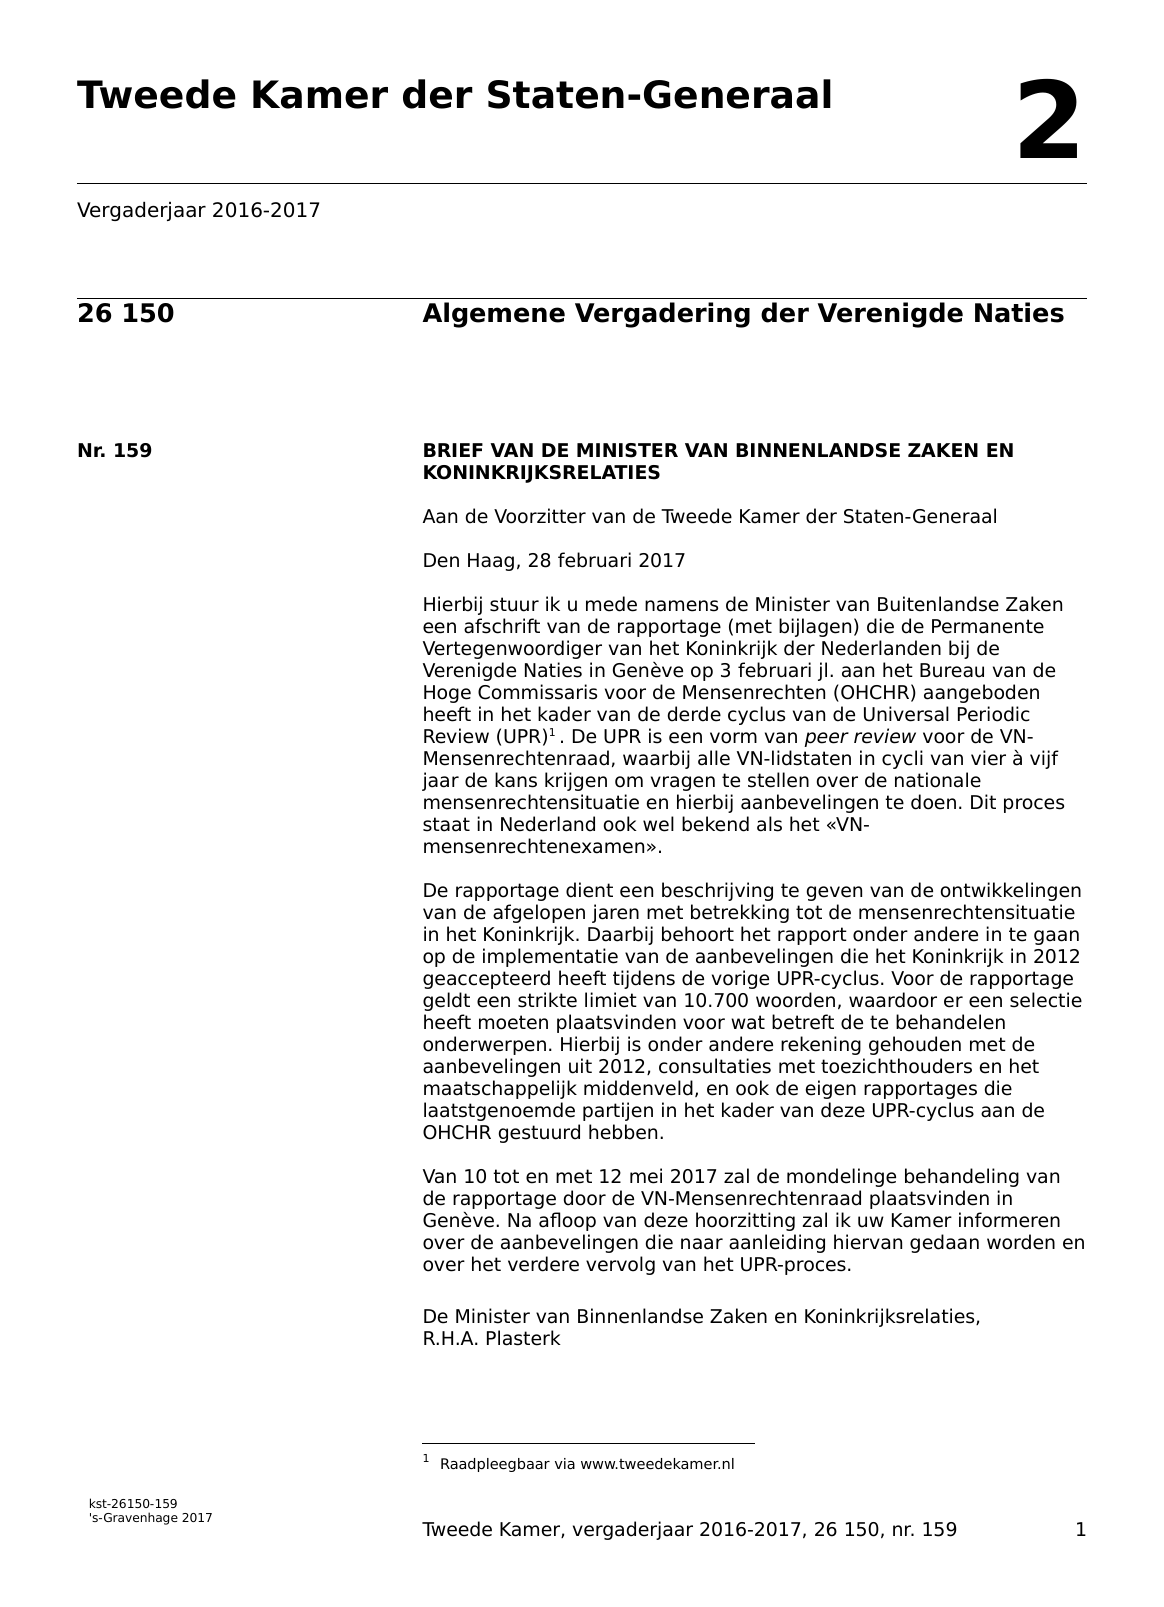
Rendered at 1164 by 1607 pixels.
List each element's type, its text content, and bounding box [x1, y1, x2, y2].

table_header 2 [886, 59, 1087, 183]
table_cell Vergaderjaar 2016-2017 [77, 184, 1087, 298]
text 's-Gravenhage 2017 [88, 1511, 323, 1525]
subtitle 26 150 Algemene Vergadering der Verenigde Naties [77, 299, 1087, 329]
text Raadpleegbaar via www.tweedekamer.nl [422, 1452, 1087, 1474]
text De rapportage dient een beschrijving te geven van de ontwikkelingen van de afgelopen jaren met betrekking tot de mensenrechtensituatie in het Koninkrijk. Daarbij behoort het rapport onder andere in te gaan op de implementatie van de aanbevelingen die het Koninkrijk in 2012 geaccepteerd heeft tijdens de vorige UPR-cyclus. Voor de rapportage geldt een strikte limiet van 10.700 woorden, waardoor er een selectie heeft moeten plaatsvinden voor wat betreft de te behandelen onderwerpen. Hierbij is onder andere rekening gehouden met de aanbevelingen uit 2012, consultaties met toezichthouders en het maatschappelijk middenveld, en ook de eigen rapportages die laatstgenoemde partijen in het kader van deze UPR-cyclus aan de OHCHR gestuurd hebben. [422, 880, 1087, 1144]
table_header Tweede Kamer der Staten-Generaal [77, 59, 886, 183]
text kst-26150-159 [88, 1497, 323, 1511]
text Van 10 tot en met 12 mei 2017 zal de mondelinge behandeling van de rapportage door de VN-Mensenrechtenraad plaatsvinden in Genève. Na afloop van deze hoorzitting zal ik uw Kamer informeren over de aanbevelingen die naar aanleiding hiervan gedaan worden en over het verdere vervolg van het UPR-proces. [422, 1166, 1087, 1276]
text Aan de Voorzitter van de Tweede Kamer der Staten-Generaal [422, 506, 1087, 528]
text Hierbij stuur ik u mede namens de Minister van Buitenlandse Zaken een afschrift van de rapportage (met bijlagen) die de Permanente Vertegenwoordiger van het Koninkrijk der Nederlanden bij de Verenigde Naties in Genève op 3 februari jl. aan het Bureau van de Hoge Commissaris voor de Mensenrechten (OHCHR) aangeboden heeft in het kader van de derde cyclus van de Universal Periodic Review (UPR). De UPR is een vorm van peer review voor de VN-Mensenrechtenraad, waarbij alle VN-lidstaten in cycli van vier à vijf jaar de kans krijgen om vragen te stellen over de nationale mensenrechtensituatie en hierbij aanbevelingen te doen. Dit proces staat in Nederland ook wel bekend als het «VN-mensenrechtenexamen». [422, 594, 1087, 858]
text Den Haag, 28 februari 2017 [422, 550, 1087, 572]
text De Minister van Binnenlandse Zaken en Koninkrijksrelaties, R.H.A. Plasterk [422, 1306, 1087, 1350]
subtitle Nr. 159 BRIEF VAN DE MINISTER VAN BINNENLANDSE ZAKEN EN KONINKRIJKSRELATIES [77, 440, 1087, 484]
